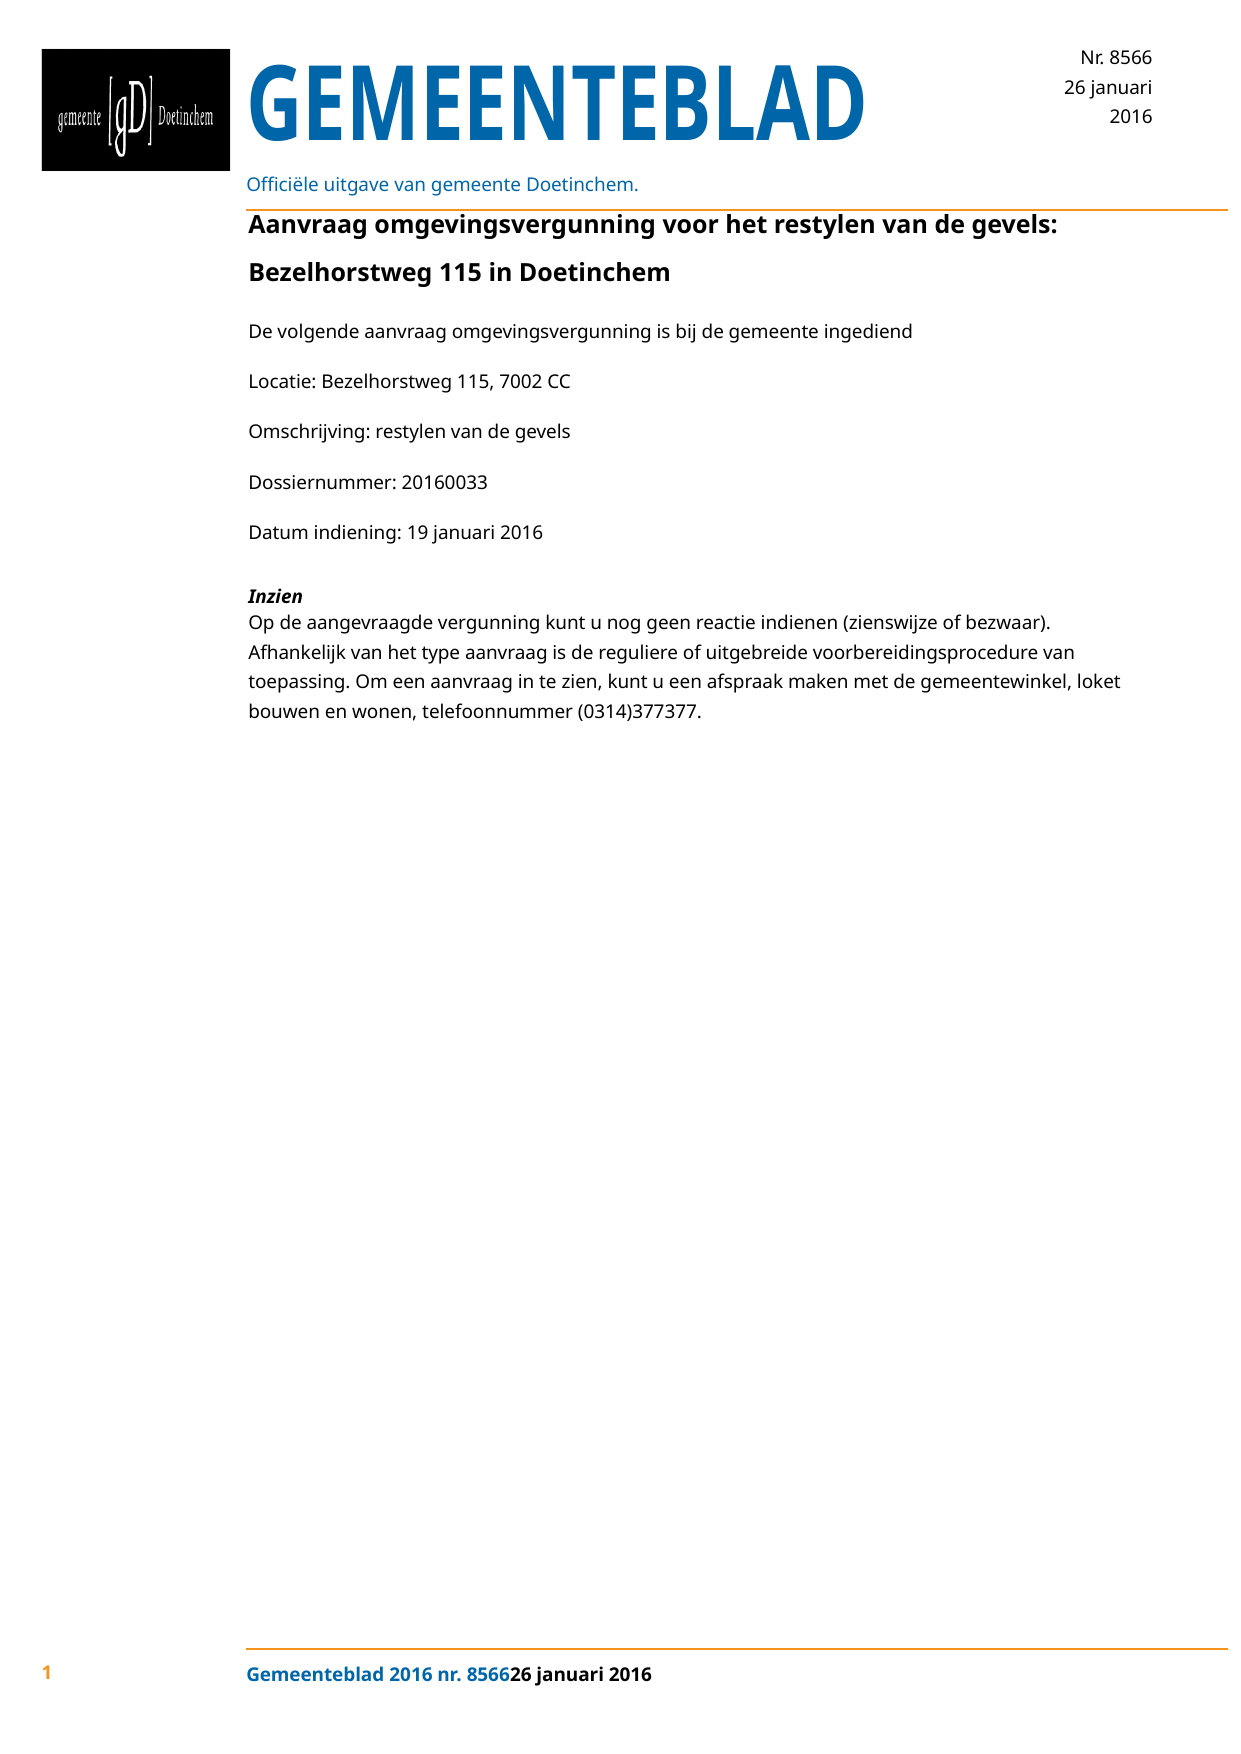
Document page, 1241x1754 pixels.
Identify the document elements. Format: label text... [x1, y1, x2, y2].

text Datum indiening: 19 januari 2016 [248, 519, 1152, 545]
text Locatie: Bezelhorstweg 115, 7002 CC [248, 368, 1152, 394]
text Inzien [248, 583, 1152, 609]
text De volgende aanvraag omgevingsvergunning is bij de gemeente ingediend [248, 318, 1152, 344]
text Omschrijving: restylen van de gevels [248, 419, 1152, 444]
text Aanvraag omgevingsvergunning voor het restylen van de gevels: Bezelhorstweg 115 in Doetinchem [248, 211, 1152, 288]
picture [41, 47, 231, 172]
text Op de aangevraagde vergunning kunt u nog geen reactie indienen (zienswijze of bezwaar). Afhankelijk van het type aanvraag is de reguliere of uitgebreide voorbereidingsprocedure van toepassing. Om een aanvraag in te zien, kunt u een afspraak maken met de gemeentewinkel, loket bouwen en wonen, telefoonnummer (0314)377377. [248, 609, 1152, 724]
text Dossiernummer: 20160033 [248, 469, 1152, 495]
